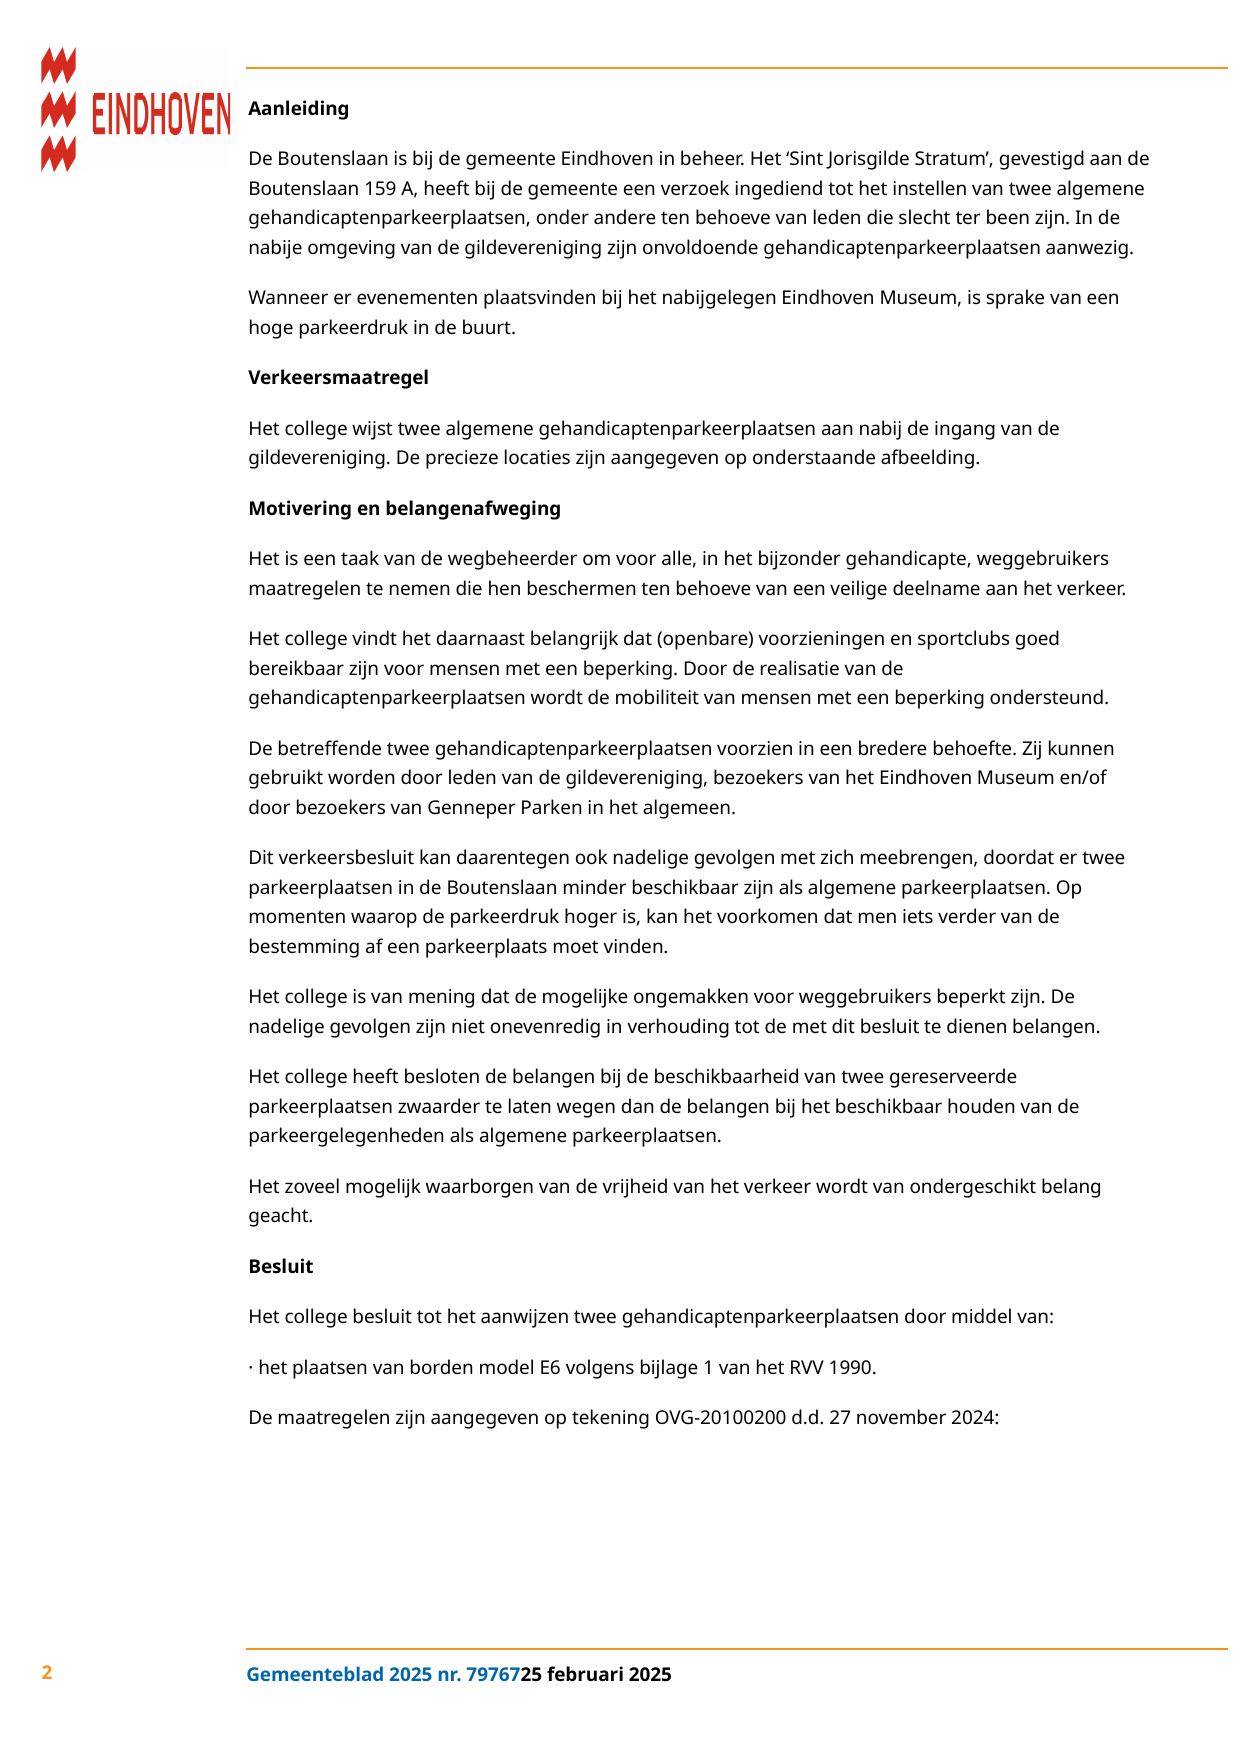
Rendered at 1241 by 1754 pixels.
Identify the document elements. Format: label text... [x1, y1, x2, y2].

text Dit verkeersbesluit kan daarentegen ook nadelige gevolgen met zich meebrengen, doordat er twee parkeerplaatsen in de Boutenslaan minder beschikbaar zijn als algemene parkeerplaatsen. Op momenten waarop de parkeerdruk hoger is, kan het voorkomen dat men iets verder van de bestemming af een parkeerplaats moet vinden. [248, 844, 1152, 959]
text · het plaatsen van borden model E6 volgens bijlage 1 van het RVV 1990. [248, 1354, 1152, 1380]
text Verkeersmaatregel [248, 364, 1152, 390]
text De betreffende twee gehandicaptenparkeerplaatsen voorzien in een bredere behoefte. Zij kunnen gebruikt worden door leden van de gildevereniging, bezoekers van het Eindhoven Museum en/of door bezoekers van Genneper Parken in het algemeen. [248, 735, 1152, 820]
text De maatregelen zijn aangegeven op tekening OVG-20100200 d.d. 27 november 2024: [248, 1404, 1152, 1430]
text Het college besluit tot het aanwijzen twee gehandicaptenparkeerplaatsen door middel van: [248, 1303, 1152, 1329]
text Het is een taak van de wegbeheerder om voor alle, in het bijzonder gehandicapte, weggebruikers maatregelen te nemen die hen beschermen ten behoeve van een veilige deelname aan het verkeer. [248, 545, 1152, 601]
text Het zoveel mogelijk waarborgen van de vrijheid van het verkeer wordt van ondergeschikt belang geacht. [248, 1173, 1152, 1228]
text Wanneer er evenementen plaatsvinden bij het nabijgelegen Eindhoven Museum, is sprake van een hoge parkeerdruk in de buurt. [248, 284, 1152, 340]
text Besluit [248, 1253, 1152, 1279]
text De Boutenslaan is bij de gemeente Eindhoven in beheer. Het ‘Sint Jorisgilde Stratum’, gevestigd aan de Boutenslaan 159 A, heeft bij de gemeente een verzoek ingediend tot het instellen van twee algemene gehandicaptenparkeerplaatsen, onder andere ten behoeve van leden die slecht ter been zijn. In de nabije omgeving van de gildevereniging zijn onvoldoende gehandicaptenparkeerplaatsen aanwezig. [248, 145, 1152, 260]
text Het college vindt het daarnaast belangrijk dat (openbare) voorzieningen en sportclubs goed bereikbaar zijn voor mensen met een beperking. Door de realisatie van de gehandicaptenparkeerplaatsen wordt de mobiliteit van mensen met een beperking ondersteund. [248, 625, 1152, 710]
text Het college is van mening dat de mogelijke ongemakken voor weggebruikers beperkt zijn. De nadelige gevolgen zijn niet onevenredig in verhouding tot de met dit besluit te dienen belangen. [248, 983, 1152, 1039]
picture [41, 47, 231, 172]
text Het college heeft besloten de belangen bij de beschikbaarheid van twee gereserveerde parkeerplaatsen zwaarder te laten wegen dan de belangen bij het beschikbaar houden van de parkeergelegenheden als algemene parkeerplaatsen. [248, 1063, 1152, 1148]
text Aanleiding [248, 95, 1152, 121]
text Motivering en belangenafweging [248, 495, 1152, 521]
text Het college wijst twee algemene gehandicaptenparkeerplaatsen aan nabij de ingang van de gildevereniging. De precieze locaties zijn aangegeven op onderstaande afbeelding. [248, 415, 1152, 470]
